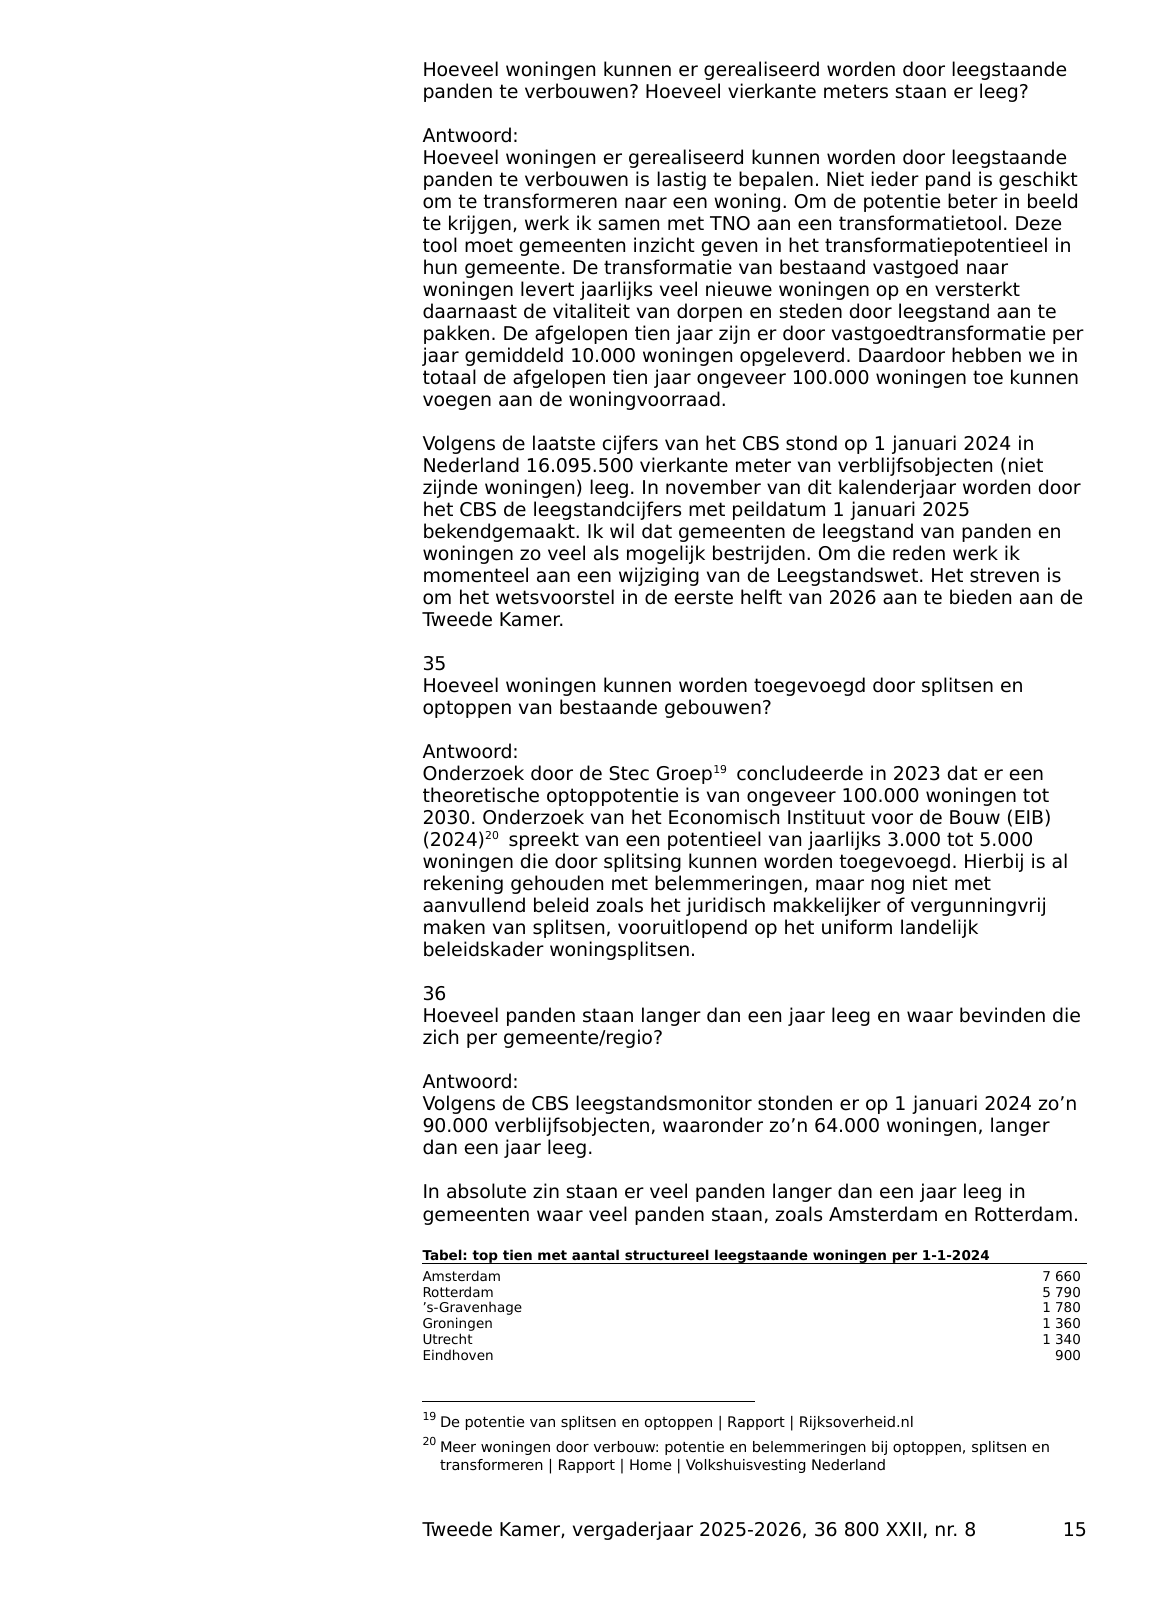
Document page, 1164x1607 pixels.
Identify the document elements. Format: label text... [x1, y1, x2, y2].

table_cell ’s-Gravenhage [422, 1300, 756, 1316]
table_cell Groningen [422, 1316, 756, 1332]
text De potentie van splitsen en optoppen | Rapport | Rijksoverheid.nl [422, 1410, 1087, 1432]
text Volgens de CBS leegstandsmonitor stonden er op 1 januari 2024 zo’n 90.000 verblijfsobjecten, waaronder zo’n 64.000 woningen, langer dan een jaar leeg. [422, 1093, 1087, 1159]
text Meer woningen door verbouw: potentie en belemmeringen bij optoppen, splitsen en transformeren | Rapport | Home | Volkshuisvesting Nederland [422, 1435, 1087, 1474]
table_cell Rotterdam [422, 1285, 756, 1300]
table_cell 1 340 [756, 1332, 1087, 1347]
table_cell Eindhoven [422, 1348, 756, 1363]
text In absolute zin staan er veel panden langer dan een jaar leeg in gemeenten waar veel panden staan, zoals Amsterdam en Rotterdam. [422, 1181, 1087, 1225]
text Onderzoek door de Stec Groep concludeerde in 2023 dat er een theoretische optoppotentie is van ongeveer 100.000 woningen tot 2030. Onderzoek van het Economisch Instituut voor de Bouw (EIB) (2024) spreekt van een potentieel van jaarlijks 3.000 tot 5.000 woningen die door splitsing kunnen worden toegevoegd. Hierbij is al rekening gehouden met belemmeringen, maar nog niet met aanvullend beleid zoals het juridisch makkelijker of vergunningvrij maken van splitsen, vooruitlopend op het uniform landelijk beleidskader woningsplitsen. [422, 763, 1087, 961]
text Hoeveel woningen kunnen er gerealiseerd worden door leegstaande panden te verbouwen? Hoeveel vierkante meters staan er leeg? [422, 59, 1087, 103]
table_cell Utrecht [422, 1332, 756, 1347]
table_cell 1 360 [756, 1316, 1087, 1332]
text Hoeveel panden staan langer dan een jaar leeg en waar bevinden die zich per gemeente/regio? [422, 1005, 1087, 1049]
text Antwoord: [422, 125, 1087, 147]
text Volgens de laatste cijfers van het CBS stond op 1 januari 2024 in Nederland 16.095.500 vierkante meter van verblijfsobjecten (niet zijnde woningen) leeg. In november van dit kalenderjaar worden door het CBS de leegstandcijfers met peildatum 1 januari 2025 bekendgemaakt. Ik wil dat gemeenten de leegstand van panden en woningen zo veel als mogelijk bestrijden. Om die reden werk ik momenteel aan een wijziging van de Leegstandswet. Het streven is om het wetsvoorstel in de eerste helft van 2026 aan te bieden aan de Tweede Kamer. [422, 433, 1087, 631]
text 36 [422, 983, 1087, 1005]
text Antwoord: [422, 1071, 1087, 1093]
text 35 [422, 653, 1087, 675]
table_cell 1 780 [756, 1300, 1087, 1316]
table_cell 5 790 [756, 1285, 1087, 1300]
table_header Tabel: top tien met aantal structureel leegstaande woningen per 1-1-2024 [422, 1247, 1087, 1263]
table_cell 900 [756, 1348, 1087, 1363]
text Hoeveel woningen er gerealiseerd kunnen worden door leegstaande panden te verbouwen is lastig te bepalen. Niet ieder pand is geschikt om te transformeren naar een woning. Om de potentie beter in beeld te krijgen, werk ik samen met TNO aan een transformatietool. Deze tool moet gemeenten inzicht geven in het transformatiepotentieel in hun gemeente. De transformatie van bestaand vastgoed naar woningen levert jaarlijks veel nieuwe woningen op en versterkt daarnaast de vitaliteit van dorpen en steden door leegstand aan te pakken. De afgelopen tien jaar zijn er door vastgoedtransformatie per jaar gemiddeld 10.000 woningen opgeleverd. Daardoor hebben we in totaal de afgelopen tien jaar ongeveer 100.000 woningen toe kunnen voegen aan de woningvoorraad. [422, 147, 1087, 411]
table_cell Amsterdam [422, 1264, 756, 1284]
table_cell 7 660 [756, 1264, 1087, 1284]
text Antwoord: [422, 741, 1087, 763]
text Hoeveel woningen kunnen worden toegevoegd door splitsen en optoppen van bestaande gebouwen? [422, 675, 1087, 719]
